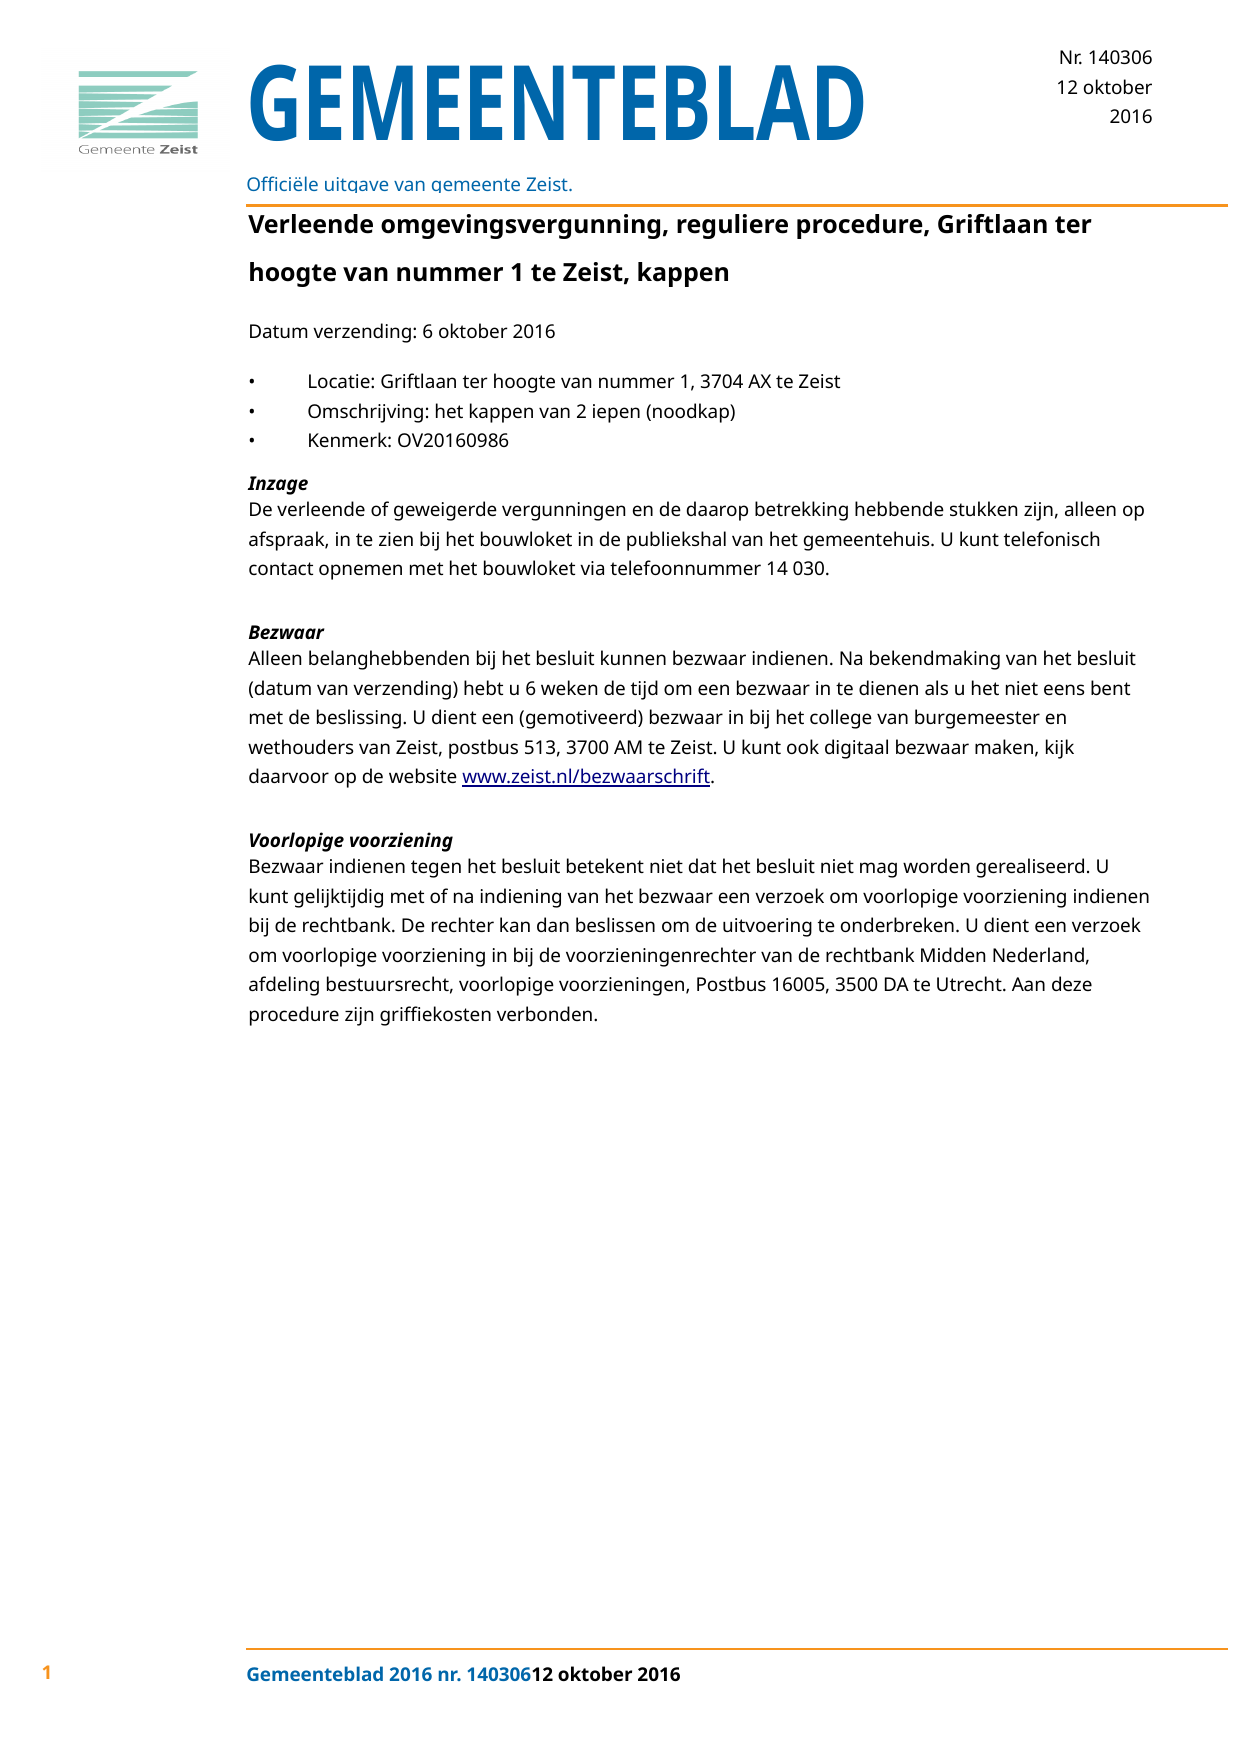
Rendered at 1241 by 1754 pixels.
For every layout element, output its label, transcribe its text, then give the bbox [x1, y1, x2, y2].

text Bezwaar [248, 619, 1152, 645]
list Locatie: Griftlaan ter hoogte van nummer 1, 3704 AX te Zeist [248, 368, 1152, 394]
picture [41, 47, 231, 172]
text Bezwaar indienen tegen het besluit betekent niet dat het besluit niet mag worden gerealiseerd. U kunt gelijktijdig met of na indiening van het bezwaar een verzoek om voorlopige voorziening indienen bij de rechtbank. De rechter kan dan beslissen om de uitvoering te onderbreken. U dient een verzoek om voorlopige voorziening in bij de voorzieningenrechter van de rechtbank Midden Nederland, afdeling bestuursrecht, voorlopige voorzieningen, Postbus 16005, 3500 DA te Utrecht. Aan deze procedure zijn griffiekosten verbonden. [248, 853, 1152, 1027]
text Inzage [248, 471, 1152, 496]
list Omschrijving: het kappen van 2 iepen (noodkap) [248, 398, 1152, 424]
text Datum verzending: 6 oktober 2016 [248, 318, 1152, 344]
text Voorlopige voorziening [248, 827, 1152, 853]
text De verleende of geweigerde vergunningen en de daarop betrekking hebbende stukken zijn, alleen op afspraak, in te zien bij het bouwloket in de publiekshal van het gemeentehuis. U kunt telefonisch contact opnemen met het bouwloket via telefoonnummer 14 030. [248, 496, 1152, 581]
text Alleen belanghebbenden bij het besluit kunnen bezwaar indienen. Na bekendmaking van het besluit (datum van verzending) hebt u 6 weken de tijd om een bezwaar in te dienen als u het niet eens bent met de beslissing. U dient een (gemotiveerd) bezwaar in bij het college van burgemeester en wethouders van Zeist, postbus 513, 3700 AM te Zeist. U kunt ook digitaal bezwaar maken, kijk daarvoor op de website www.zeist.nl/bezwaarschrift. [248, 645, 1152, 789]
list Kenmerk: OV20160986 [248, 427, 1152, 453]
text Verleende omgevingsvergunning, reguliere procedure, Griftlaan ter hoogte van nummer 1 te Zeist, kappen [248, 207, 1152, 288]
